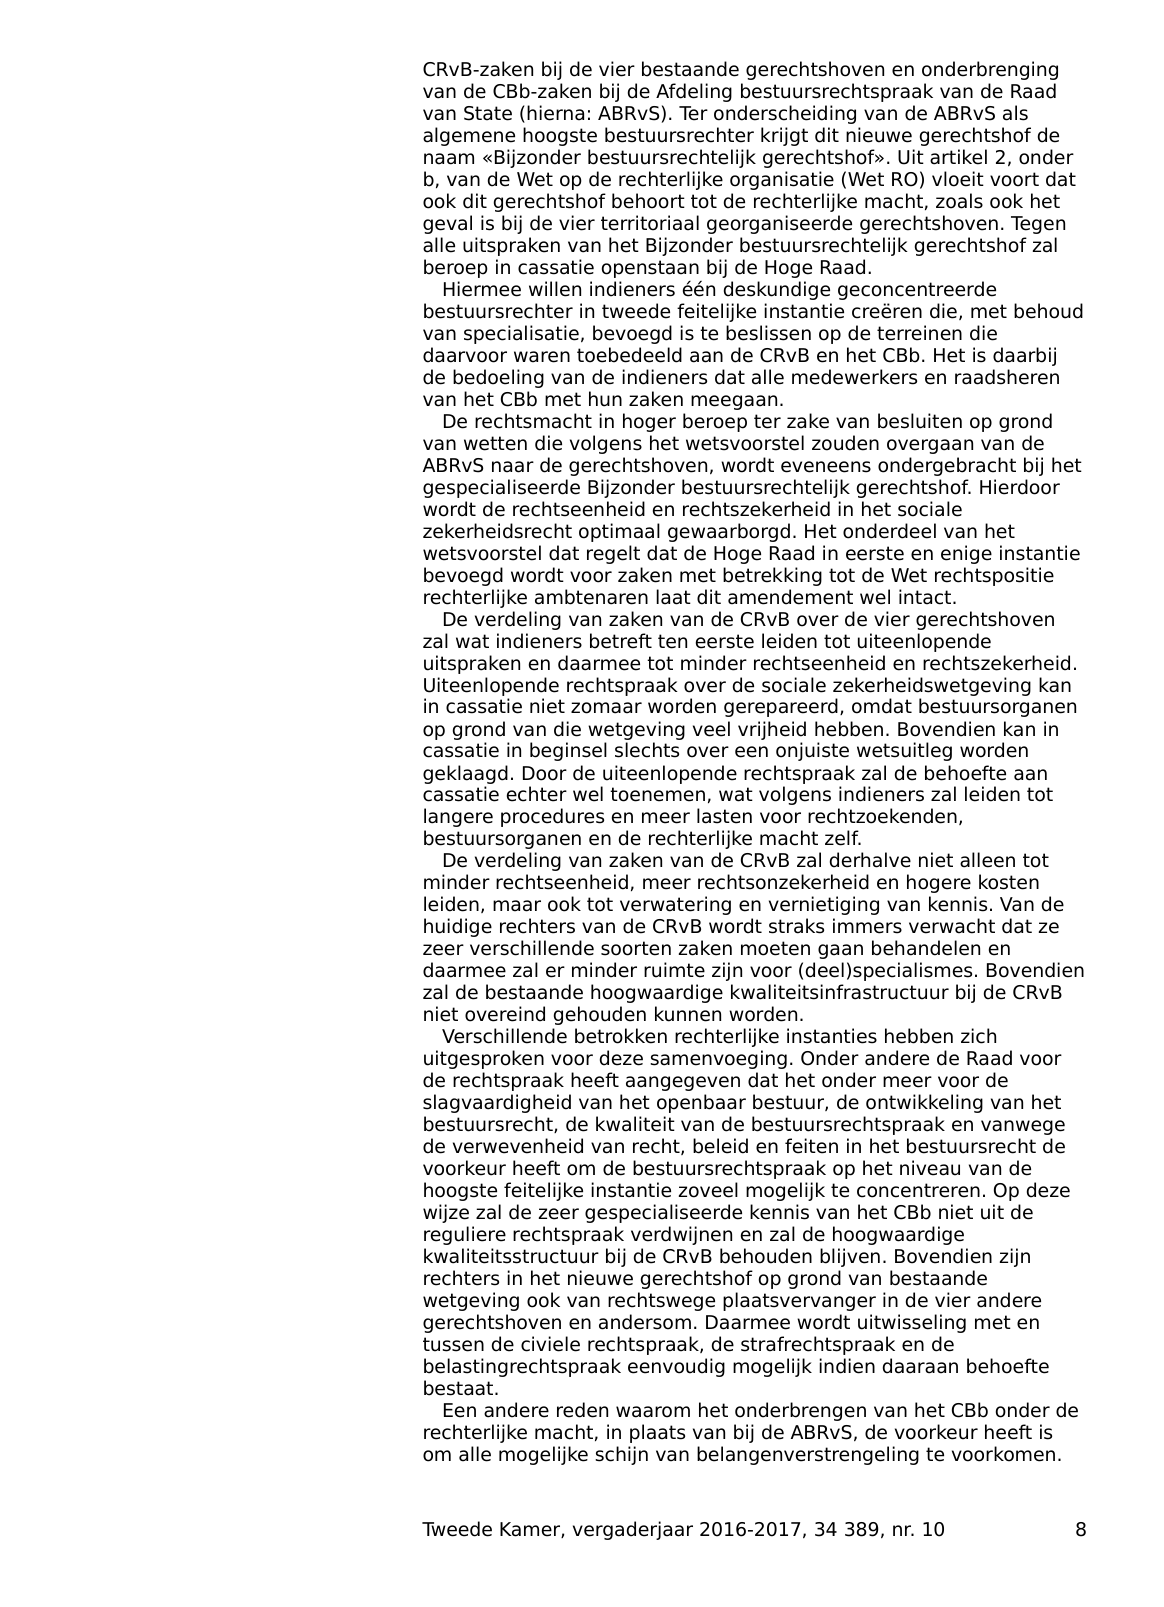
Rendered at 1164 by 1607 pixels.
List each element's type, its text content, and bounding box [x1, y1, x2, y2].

text De verdeling van zaken van de CRvB zal derhalve niet alleen tot minder rechtseenheid, meer rechtsonzekerheid en hogere kosten leiden, maar ook tot verwatering en vernietiging van kennis. Van de huidige rechters van de CRvB wordt straks immers verwacht dat ze zeer verschillende soorten zaken moeten gaan behandelen en daarmee zal er minder ruimte zijn voor (deel)specialismes. Bovendien zal de bestaande hoogwaardige kwaliteitsinfrastructuur bij de CRvB niet overeind gehouden kunnen worden. [422, 850, 1087, 1026]
text De rechtsmacht in hoger beroep ter zake van besluiten op grond van wetten die volgens het wetsvoorstel zouden overgaan van de ABRvS naar de gerechtshoven, wordt eveneens ondergebracht bij het gespecialiseerde Bijzonder bestuursrechtelijk gerechtshof. Hierdoor wordt de rechtseenheid en rechtszekerheid in het sociale zekerheidsrecht optimaal gewaarborgd. Het onderdeel van het wetsvoorstel dat regelt dat de Hoge Raad in eerste en enige instantie bevoegd wordt voor zaken met betrekking tot de Wet rechtspositie rechterlijke ambtenaren laat dit amendement wel intact. [422, 411, 1087, 608]
text Een andere reden waarom het onderbrengen van het CBb onder de rechterlijke macht, in plaats van bij de ABRvS, de voorkeur heeft is om alle mogelijke schijn van belangenverstrengeling te voorkomen. [422, 1400, 1087, 1466]
text Verschillende betrokken rechterlijke instanties hebben zich uitgesproken voor deze samenvoeging. Onder andere de Raad voor de rechtspraak heeft aangegeven dat het onder meer voor de slagvaardigheid van het openbaar bestuur, de ontwikkeling van het bestuursrecht, de kwaliteit van de bestuursrechtspraak en vanwege de verwevenheid van recht, beleid en feiten in het bestuursrecht de voorkeur heeft om de bestuursrechtspraak op het niveau van de hoogste feitelijke instantie zoveel mogelijk te concentreren. Op deze wijze zal de zeer gespecialiseerde kennis van het CBb niet uit de reguliere rechtspraak verdwijnen en zal de hoogwaardige kwaliteitsstructuur bij de CRvB behouden blijven. Bovendien zijn rechters in het nieuwe gerechtshof op grond van bestaande wetgeving ook van rechtswege plaatsvervanger in de vier andere gerechtshoven en andersom. Daarmee wordt uitwisseling met en tussen de civiele rechtspraak, de strafrechtspraak en de belastingrechtspraak eenvoudig mogelijk indien daaraan behoefte bestaat. [422, 1026, 1087, 1400]
text CRvB-zaken bij de vier bestaande gerechtshoven en onderbrenging van de CBb-zaken bij de Afdeling bestuursrechtspraak van de Raad van State (hierna: ABRvS). Ter onderscheiding van de ABRvS als algemene hoogste bestuursrechter krijgt dit nieuwe gerechtshof de naam «Bijzonder bestuursrechtelijk gerechtshof». Uit artikel 2, onder b, van de Wet op de rechterlijke organisatie (Wet RO) vloeit voort dat ook dit gerechtshof behoort tot de rechterlijke macht, zoals ook het geval is bij de vier territoriaal georganiseerde gerechtshoven. Tegen alle uitspraken van het Bijzonder bestuursrechtelijk gerechtshof zal beroep in cassatie openstaan bij de Hoge Raad. [422, 59, 1087, 279]
text De verdeling van zaken van de CRvB over de vier gerechtshoven zal wat indieners betreft ten eerste leiden tot uiteenlopende uitspraken en daarmee tot minder rechtseenheid en rechtszekerheid. Uiteenlopende rechtspraak over de sociale zekerheidswetgeving kan in cassatie niet zomaar worden gerepareerd, omdat bestuursorganen op grond van die wetgeving veel vrijheid hebben. Bovendien kan in cassatie in beginsel slechts over een onjuiste wetsuitleg worden geklaagd. Door de uiteenlopende rechtspraak zal de behoefte aan cassatie echter wel toenemen, wat volgens indieners zal leiden tot langere procedures en meer lasten voor rechtzoekenden, bestuursorganen en de rechterlijke macht zelf. [422, 608, 1087, 850]
text Hiermee willen indieners één deskundige geconcentreerde bestuursrechter in tweede feitelijke instantie creëren die, met behoud van specialisatie, bevoegd is te beslissen op de terreinen die daarvoor waren toebedeeld aan de CRvB en het CBb. Het is daarbij de bedoeling van de indieners dat alle medewerkers en raadsheren van het CBb met hun zaken meegaan. [422, 279, 1087, 411]
